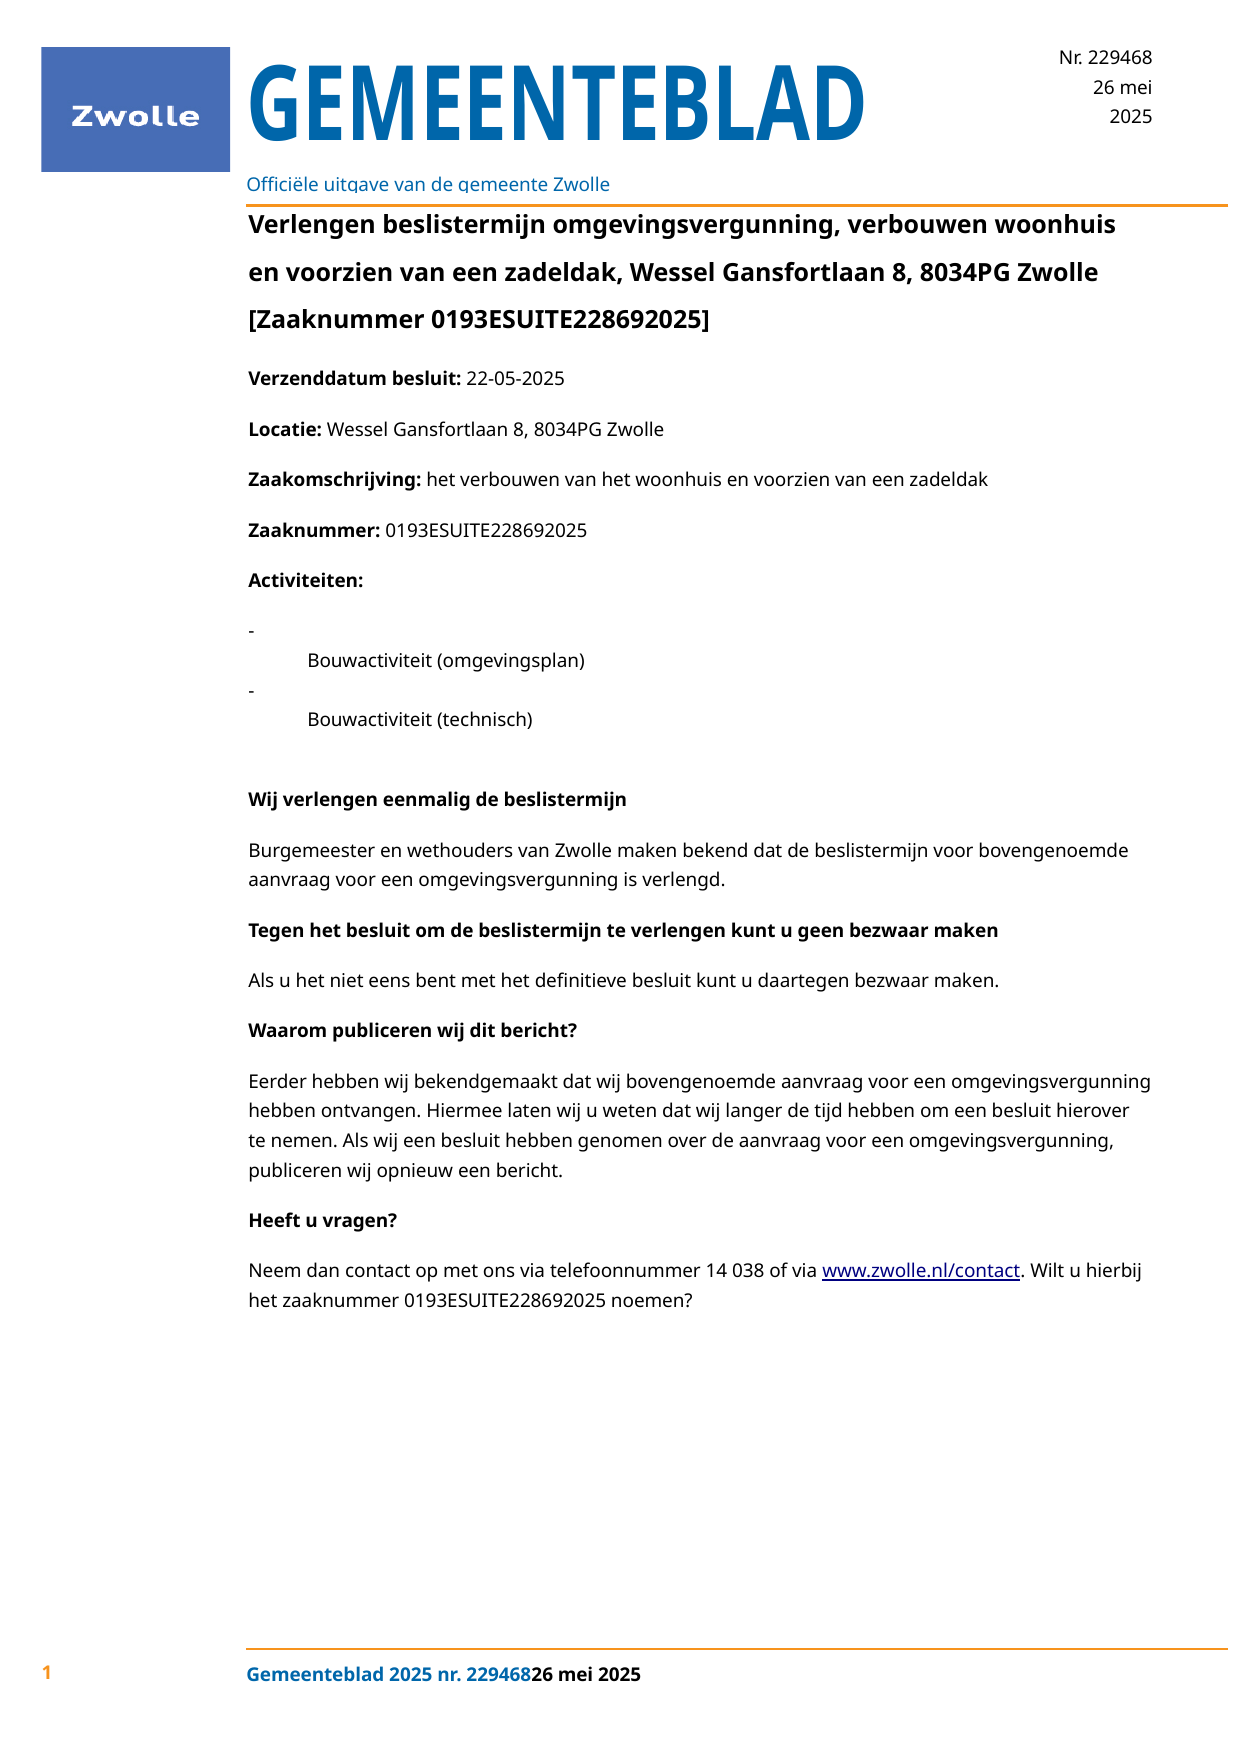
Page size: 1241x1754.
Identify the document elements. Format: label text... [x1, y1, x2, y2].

text Activiteiten: [248, 567, 1152, 593]
text Neem dan contact op met ons via telefoonnummer 14 038 of via www.zwolle.nl/contact. Wilt u hierbij het zaaknummer 0193ESUITE228692025 noemen? [248, 1258, 1152, 1313]
picture [41, 47, 231, 172]
text Eerder hebben wij bekendgemaakt dat wij bovengenoemde aanvraag voor een omgevingsvergunning hebben ontvangen. Hiermee laten wij u weten dat wij langer de tijd hebben om een besluit hierover te nemen. Als wij een besluit hebben genomen over de aanvraag voor een omgevingsvergunning, publiceren wij opnieuw een bericht. [248, 1068, 1152, 1182]
text Burgemeester en wethouders van Zwolle maken bekend dat de beslistermijn voor bovengenoemde aanvraag voor een omgevingsvergunning is verlengd. [248, 837, 1152, 892]
text Zaakomschrijving: het verbouwen van het woonhuis en voorzien van een zadeldak [248, 466, 1152, 492]
text Verlengen beslistermijn omgevingsvergunning, verbouwen woonhuis en voorzien van een zadeldak, Wessel Gansfortlaan 8, 8034PG Zwolle [Zaaknummer 0193ESUITE228692025] [248, 207, 1152, 336]
text Als u het niet eens bent met het definitieve besluit kunt u daartegen bezwaar maken. [248, 967, 1152, 993]
list Bouwactiviteit (technisch) [248, 706, 1152, 732]
text Verzenddatum besluit: 22-05-2025 [248, 366, 1152, 391]
text Tegen het besluit om de beslistermijn te verlengen kunt u geen bezwaar maken [248, 917, 1152, 942]
list Bouwactiviteit (omgevingsplan) [248, 647, 1152, 673]
text Zaaknummer: 0193ESUITE228692025 [248, 517, 1152, 542]
text Waarom publiceren wij dit bericht? [248, 1018, 1152, 1043]
text Heeft u vragen? [248, 1207, 1152, 1233]
text Wij verlengen eenmalig de beslistermijn [248, 786, 1152, 812]
text Locatie: Wessel Gansfortlaan 8, 8034PG Zwolle [248, 416, 1152, 442]
